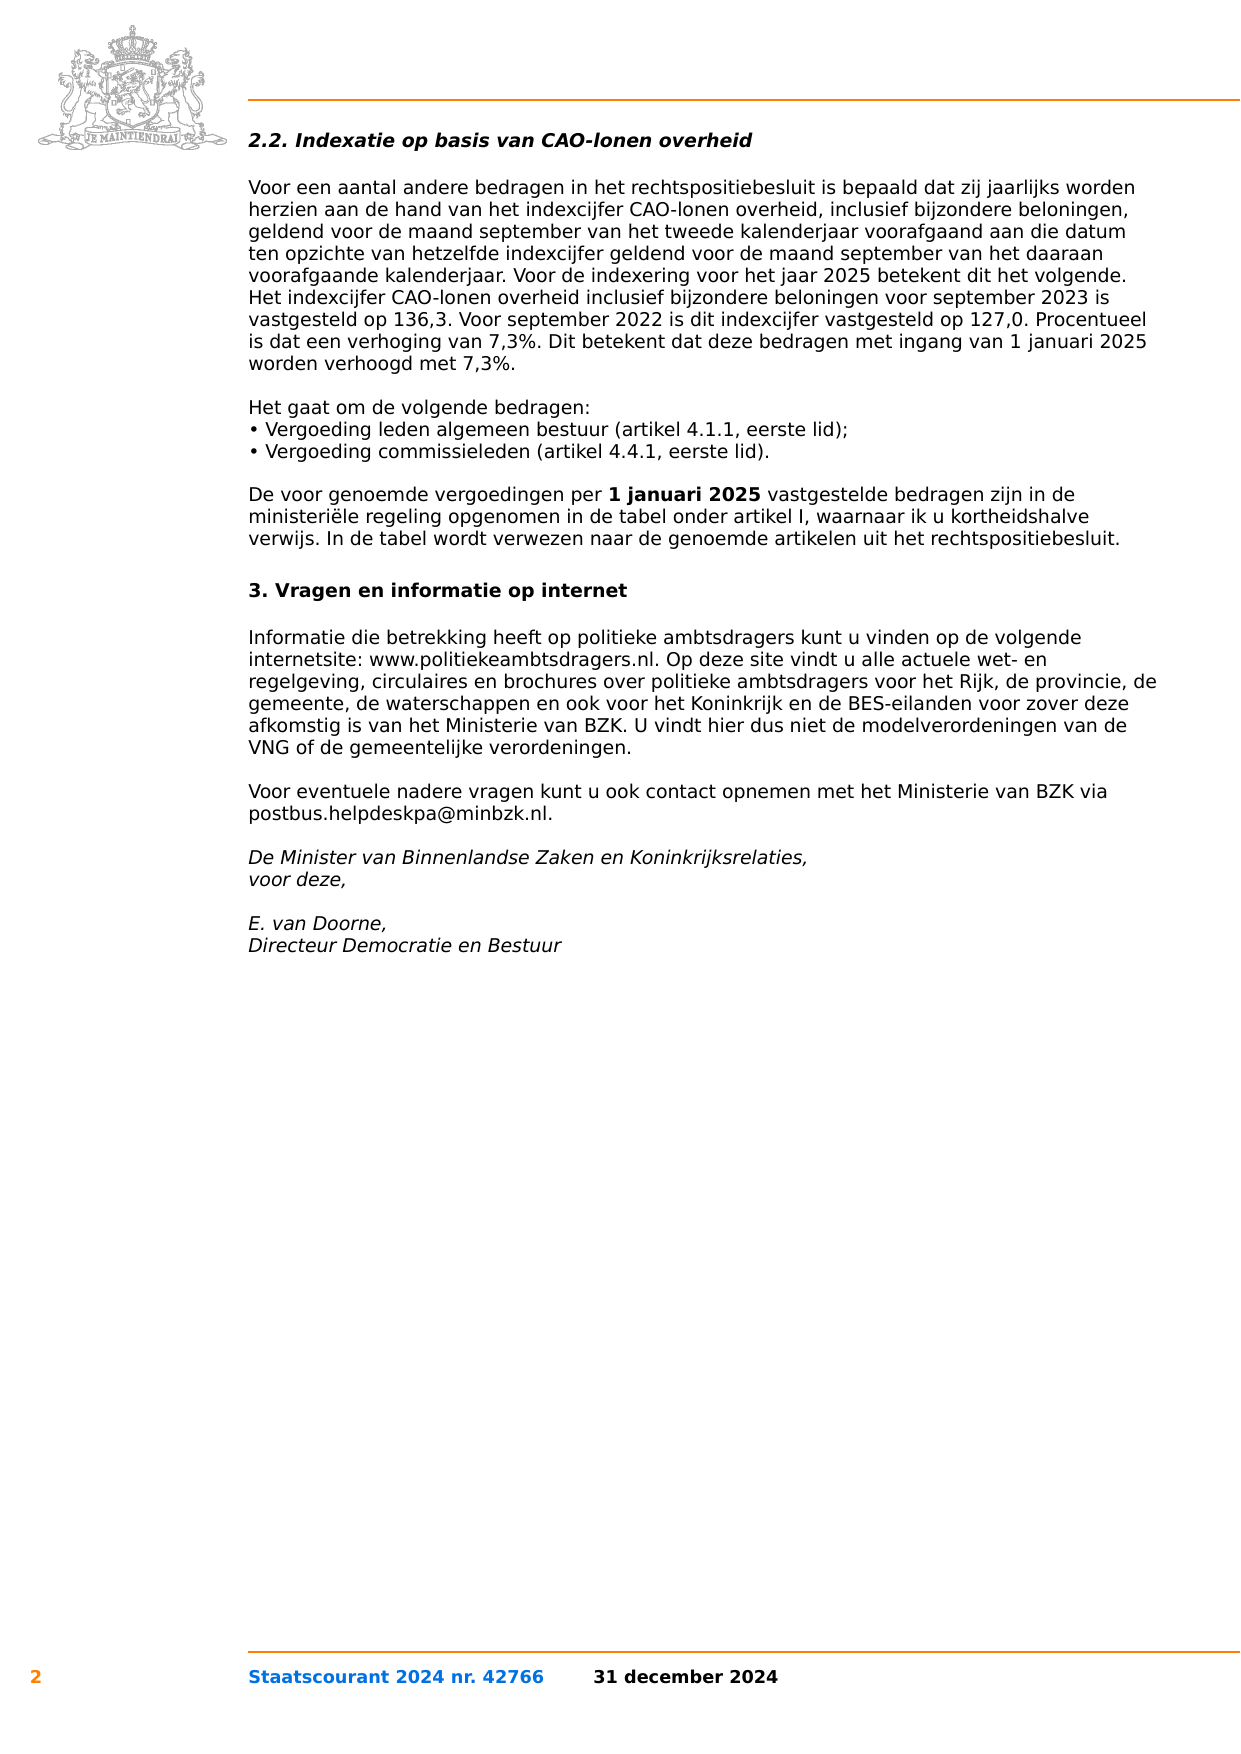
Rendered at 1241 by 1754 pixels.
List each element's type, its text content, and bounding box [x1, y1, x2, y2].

text • Vergoeding commissieleden (artikel 4.4.1, eerste lid). [248, 441, 1163, 462]
text Informatie die betrekking heeft op politieke ambtsdragers kunt u vinden op de volgende internetsite: www.politiekeambtsdragers.nl. Op deze site vindt u alle actuele wet- en regelgeving, circulaires en brochures over politieke ambtsdragers voor het Rijk, de provincie, de gemeente, de waterschappen en ook voor het Koninkrijk en de BES-eilanden voor zover deze afkomstig is van het Ministerie van BZK. U vindt hier dus niet de modelverordeningen van de VNG of de gemeentelijke verordeningen. [248, 627, 1163, 759]
text • Vergoeding leden algemeen bestuur (artikel 4.1.1, eerste lid); [248, 418, 1163, 441]
text Het gaat om de volgende bedragen: [248, 397, 1163, 418]
text Voor een aantal andere bedragen in het rechtspositiebesluit is bepaald dat zij jaarlijks worden herzien aan de hand van het indexcijfer CAO-lonen overheid, inclusief bijzondere beloningen, geldend voor de maand september van het tweede kalenderjaar voorafgaand aan die datum ten opzichte van hetzelfde indexcijfer geldend voor de maand september van het daaraan voorafgaande kalenderjaar. Voor de indexering voor het jaar 2025 betekent dit het volgende. Het indexcijfer CAO-lonen overheid inclusief bijzondere beloningen voor september 2023 is vastgesteld op 136,3. Voor september 2022 is dit indexcijfer vastgesteld op 127,0. Procentueel is dat een verhoging van 7,3%. Dit betekent dat deze bedragen met ingang van 1 januari 2025 worden verhoogd met 7,3%. [248, 177, 1163, 375]
subtitle 2.2. Indexatie op basis van CAO-lonen overheid [248, 130, 1163, 152]
text De Minister van Binnenlandse Zaken en Koninkrijksrelaties, voor deze, E. van Doorne, Directeur Democratie en Bestuur [248, 847, 1163, 957]
picture [38, 25, 227, 150]
text De voor genoemde vergoedingen per 1 januari 2025 vastgestelde bedragen zijn in de ministeriële regeling opgenomen in de tabel onder artikel I, waarnaar ik u kortheidshalve verwijs. In de tabel wordt verwezen naar de genoemde artikelen uit het rechtspositiebesluit. [248, 484, 1163, 550]
subtitle 3. Vragen en informatie op internet [248, 580, 1163, 602]
text Voor eventuele nadere vragen kunt u ook contact opnemen met het Ministerie van BZK via postbus.helpdeskpa@minbzk.nl. [248, 781, 1163, 825]
